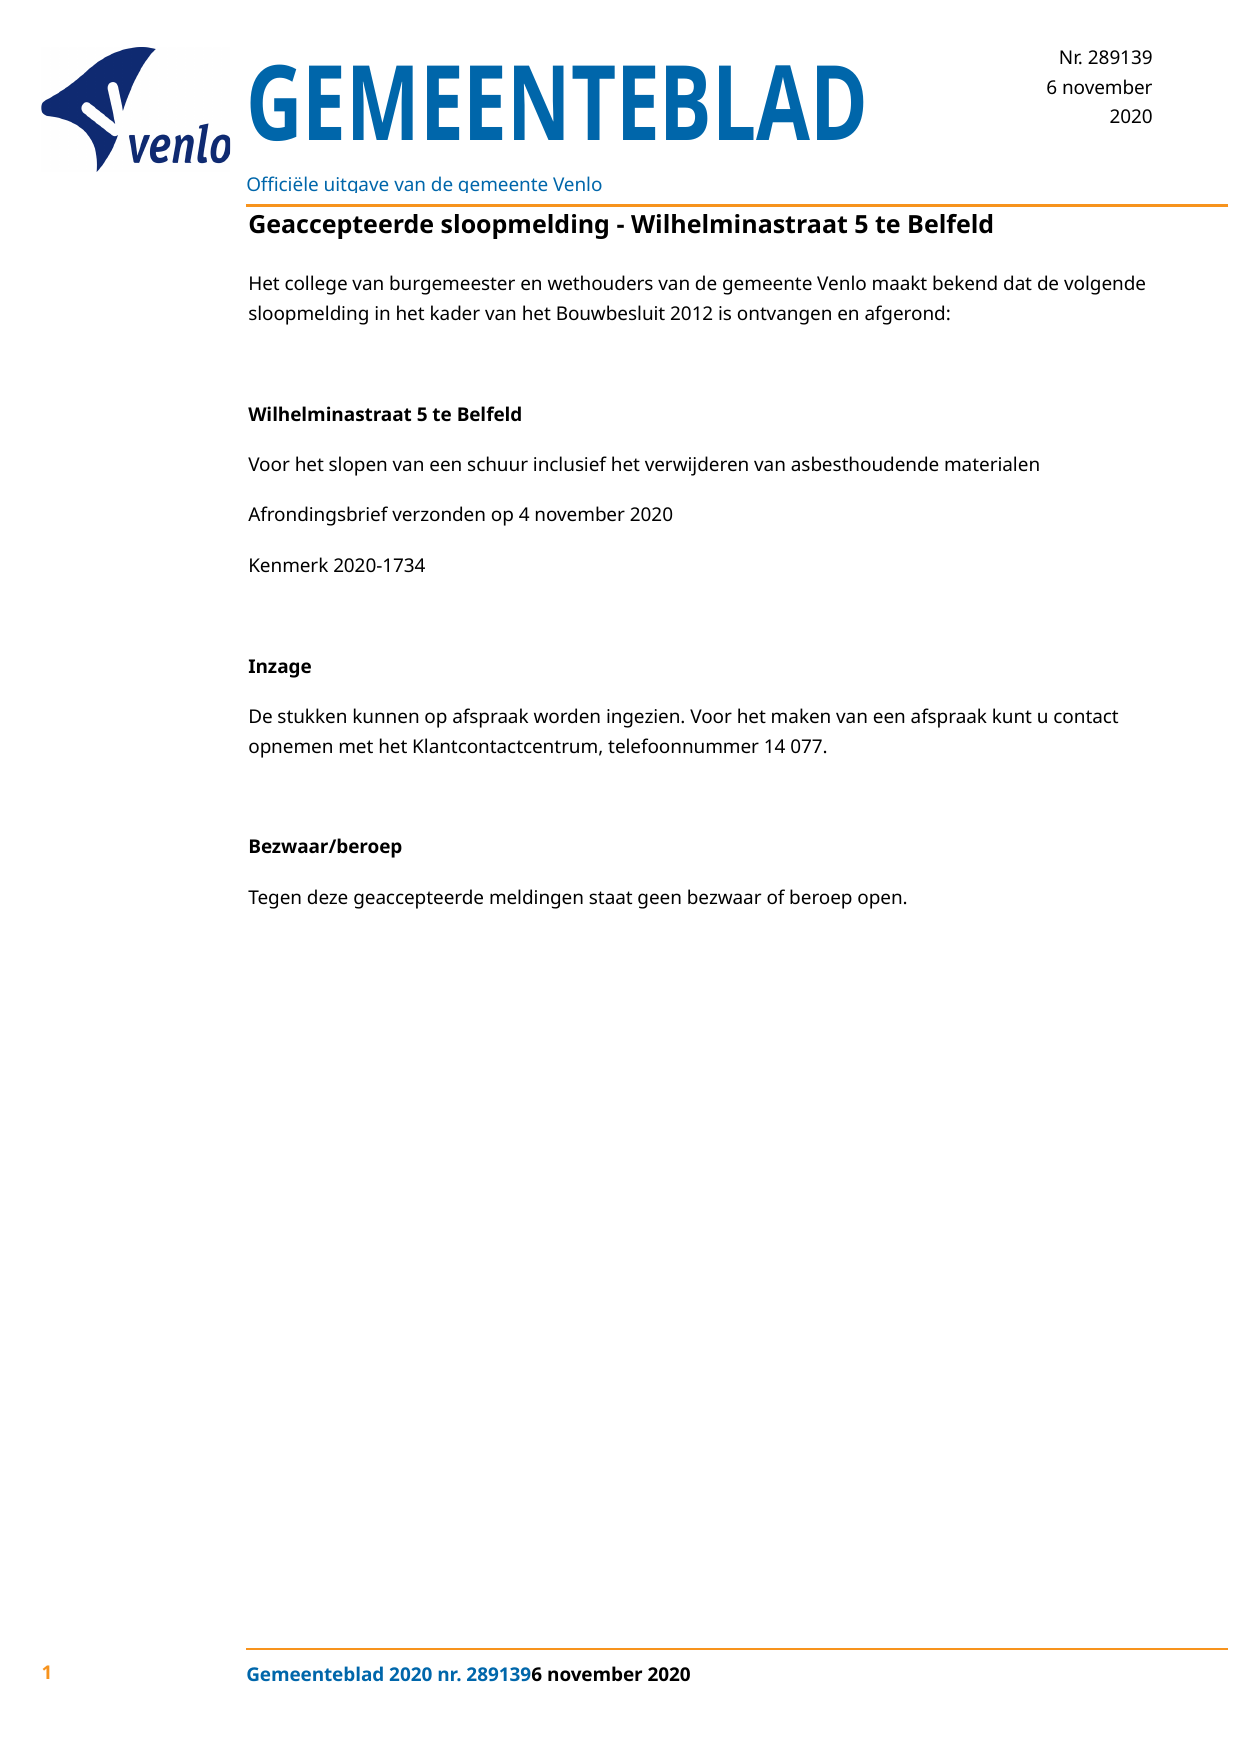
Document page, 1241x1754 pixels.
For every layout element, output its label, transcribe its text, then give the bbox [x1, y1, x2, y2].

text Afrondingsbrief verzonden op 4 november 2020 [248, 502, 1152, 527]
text Tegen deze geaccepteerde meldingen staat geen bezwaar of beroep open. [248, 884, 1152, 910]
text Inzage [248, 653, 1152, 678]
text Wilhelminastraat 5 te Belfeld [248, 401, 1152, 426]
text De stukken kunnen op afspraak worden ingezien. Voor het maken van een afspraak kunt u contact opnemen met het Klantcontactcentrum, telefoonnummer 14 077. [248, 703, 1152, 758]
text Bezwaar/beroep [248, 834, 1152, 859]
text Kenmerk 2020-1734 [248, 552, 1152, 578]
picture [41, 47, 231, 172]
text Het college van burgemeester en wethouders van de gemeente Venlo maakt bekend dat de volgende sloopmelding in het kader van het Bouwbesluit 2012 is ontvangen en afgerond: [248, 270, 1152, 326]
text Voor het slopen van een schuur inclusief het verwijderen van asbesthoudende materialen [248, 451, 1152, 477]
text Geaccepteerde sloopmelding - Wilhelminastraat 5 te Belfeld [248, 207, 1152, 241]
